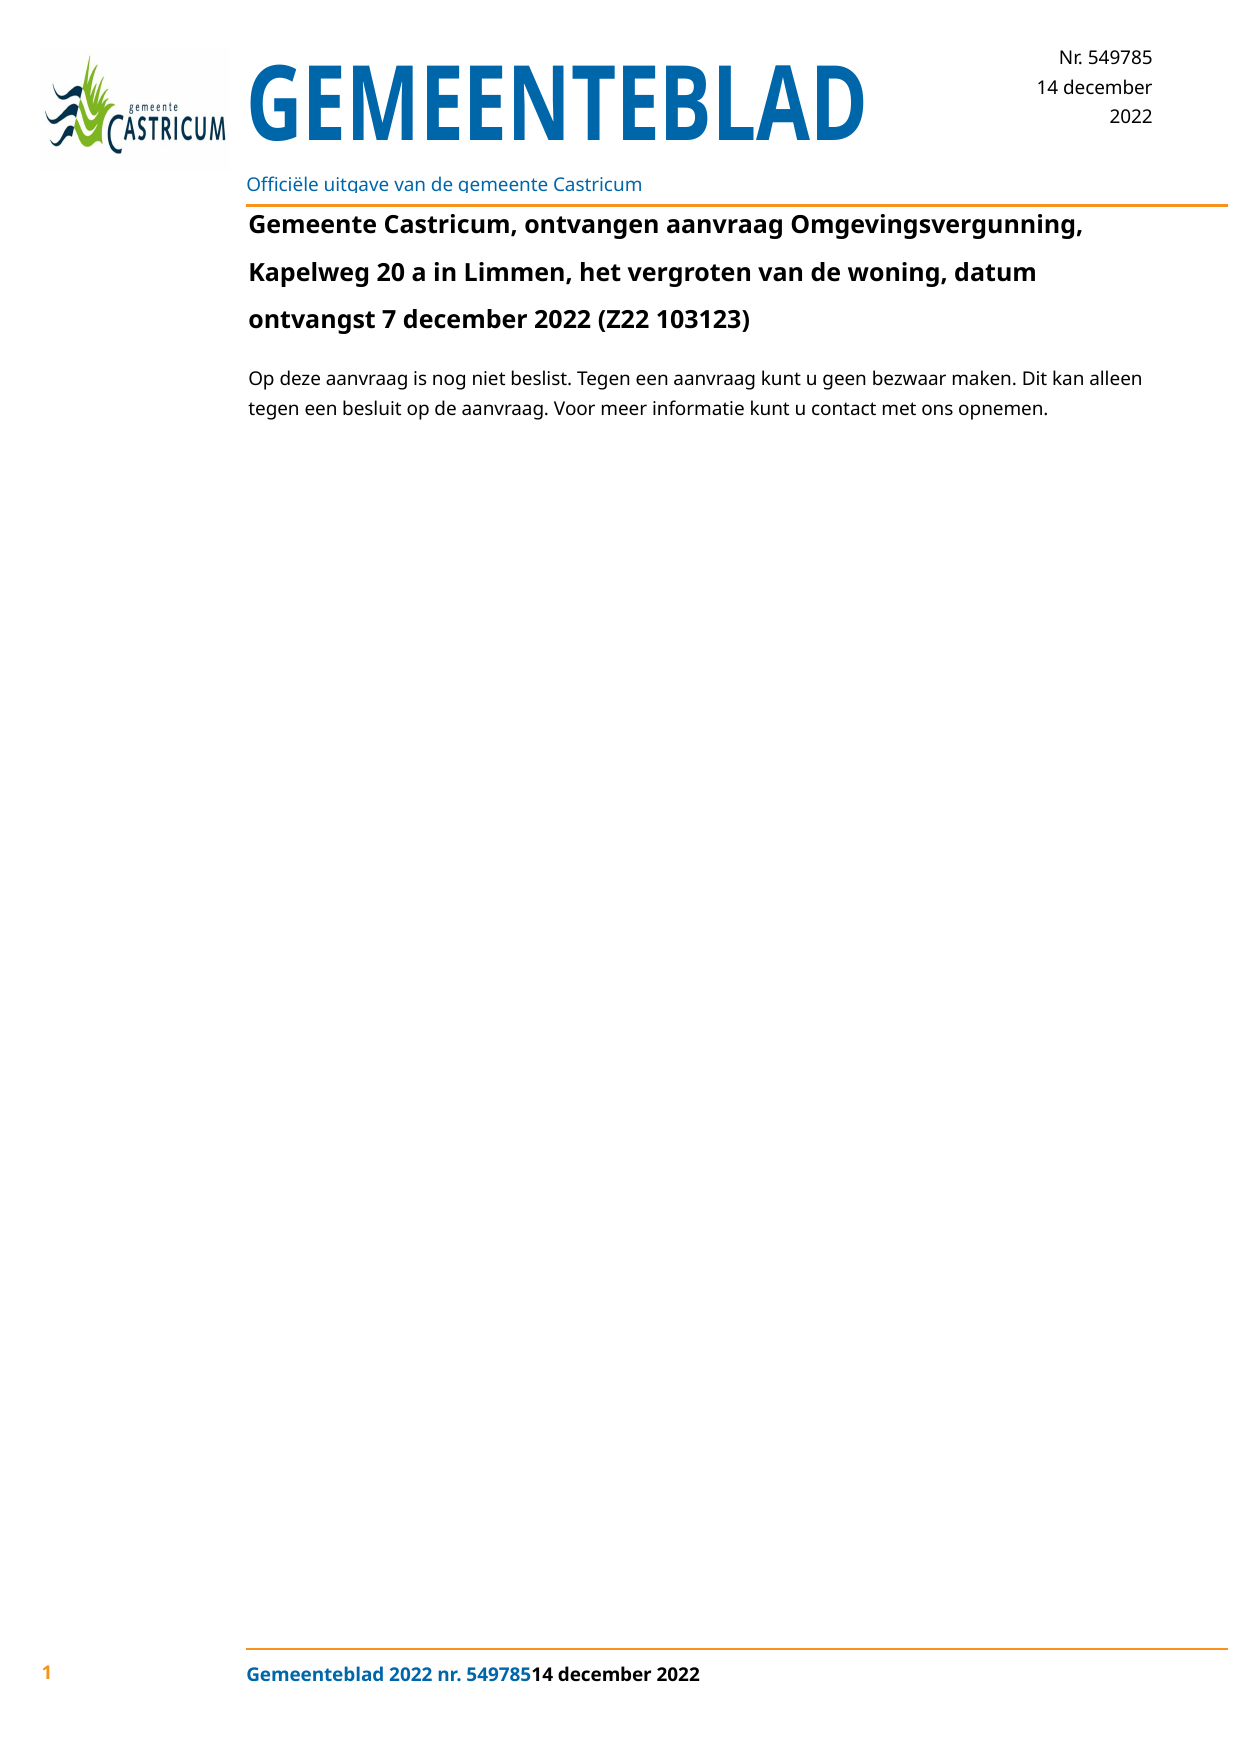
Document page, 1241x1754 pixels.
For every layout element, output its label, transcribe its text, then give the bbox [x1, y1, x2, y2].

text Op deze aanvraag is nog niet beslist. Tegen een aanvraag kunt u geen bezwaar maken. Dit kan alleen tegen een besluit op de aanvraag. Voor meer informatie kunt u contact met ons opnemen. [248, 366, 1152, 421]
text Gemeente Castricum, ontvangen aanvraag Omgevingsvergunning, Kapelweg 20 a in Limmen, het vergroten van de woning, datum ontvangst 7 december 2022 (Z22 103123) [248, 207, 1152, 336]
picture [41, 47, 231, 172]
